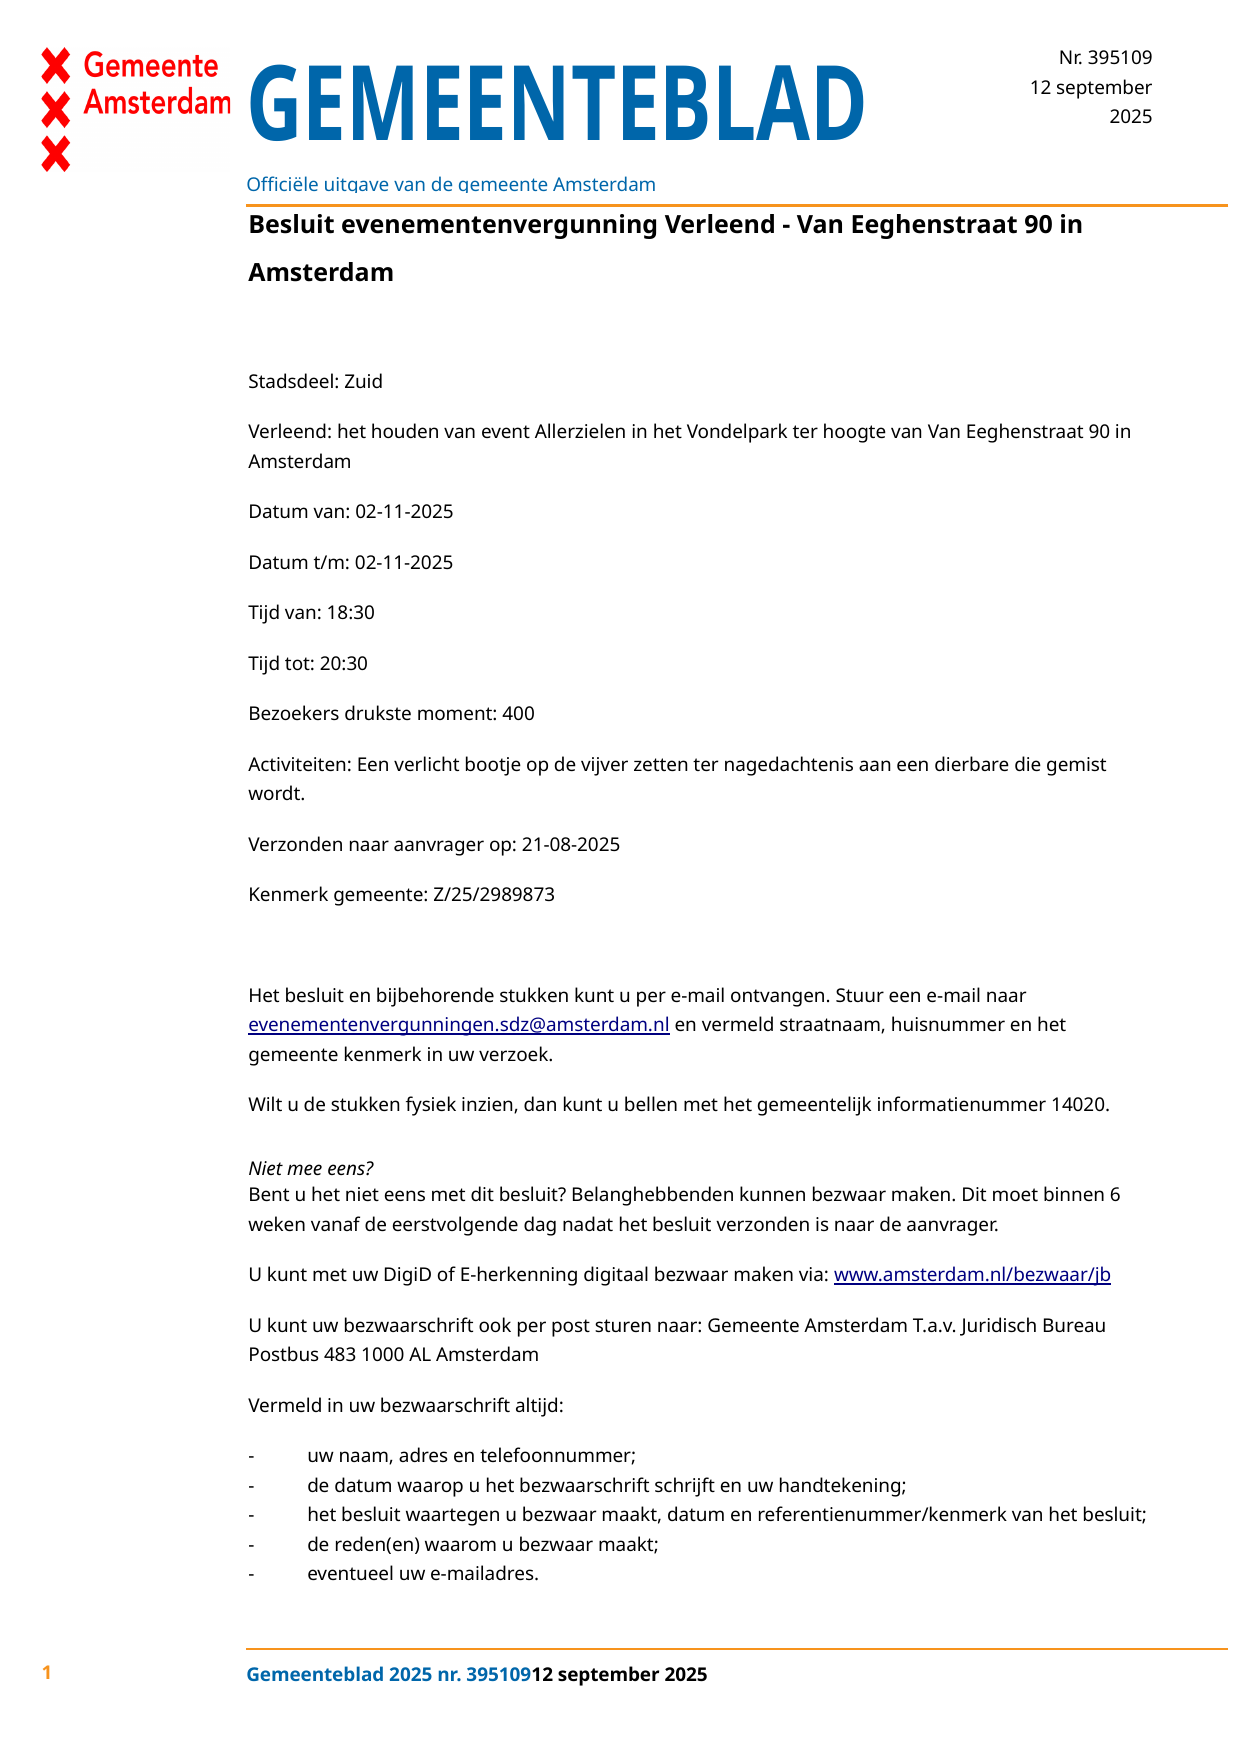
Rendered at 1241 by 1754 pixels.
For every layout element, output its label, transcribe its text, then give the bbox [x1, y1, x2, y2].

text Verleend: het houden van event Allerzielen in het Vondelpark ter hoogte van Van Eeghenstraat 90 in Amsterdam [248, 419, 1152, 474]
text Bent u het niet eens met dit besluit? Belanghebbenden kunnen bezwaar maken. Dit moet binnen 6 weken vanaf de eerstvolgende dag nadat het besluit verzonden is naar de aanvrager. [248, 1181, 1152, 1237]
text Verzonden naar aanvrager op: 21-08-2025 [248, 831, 1152, 857]
text Kenmerk gemeente: Z/25/2989873 [248, 881, 1152, 907]
text Stadsdeel: Zuid [248, 368, 1152, 394]
text Datum t/m: 02-11-2025 [248, 549, 1152, 575]
text Activiteiten: Een verlicht bootje op de vijver zetten ter nagedachtenis aan een dierbare die gemist wordt. [248, 751, 1152, 806]
text Niet mee eens? [248, 1156, 1152, 1181]
list eventueel uw e-mailadres. [248, 1561, 1152, 1586]
list het besluit waartegen u bezwaar maakt, datum en referentienummer/kenmerk van het besluit; [248, 1501, 1152, 1527]
list de reden(en) waarom u bezwaar maakt; [248, 1531, 1152, 1557]
text Datum van: 02-11-2025 [248, 499, 1152, 524]
text Het besluit en bijbehorende stukken kunt u per e-mail ontvangen. Stuur een e-mail naar evenementenvergunningen.sdz@amsterdam.nl en vermeld straatnaam, huisnummer en het gemeente kenmerk in uw verzoek. [248, 982, 1152, 1067]
list uw naam, adres en telefoonnummer; [248, 1442, 1152, 1468]
text Bezoekers drukste moment: 400 [248, 700, 1152, 726]
text Tijd van: 18:30 [248, 599, 1152, 625]
text Besluit evenementenvergunning Verleend - Van Eeghenstraat 90 in Amsterdam [248, 207, 1152, 288]
list de datum waarop u het bezwaarschrift schrijft en uw handtekening; [248, 1472, 1152, 1497]
text U kunt met uw DigiD of E-herkenning digitaal bezwaar maken via: www.amsterdam.nl/bezwaar/jb [248, 1261, 1152, 1287]
text U kunt uw bezwaarschrift ook per post sturen naar: Gemeente Amsterdam T.a.v. Juridisch Bureau Postbus 483 1000 AL Amsterdam [248, 1312, 1152, 1367]
text Tijd tot: 20:30 [248, 650, 1152, 676]
picture [41, 47, 231, 172]
text Wilt u de stukken fysiek inzien, dan kunt u bellen met het gemeentelijk informatienummer 14020. [248, 1092, 1152, 1117]
text Vermeld in uw bezwaarschrift altijd: [248, 1392, 1152, 1417]
